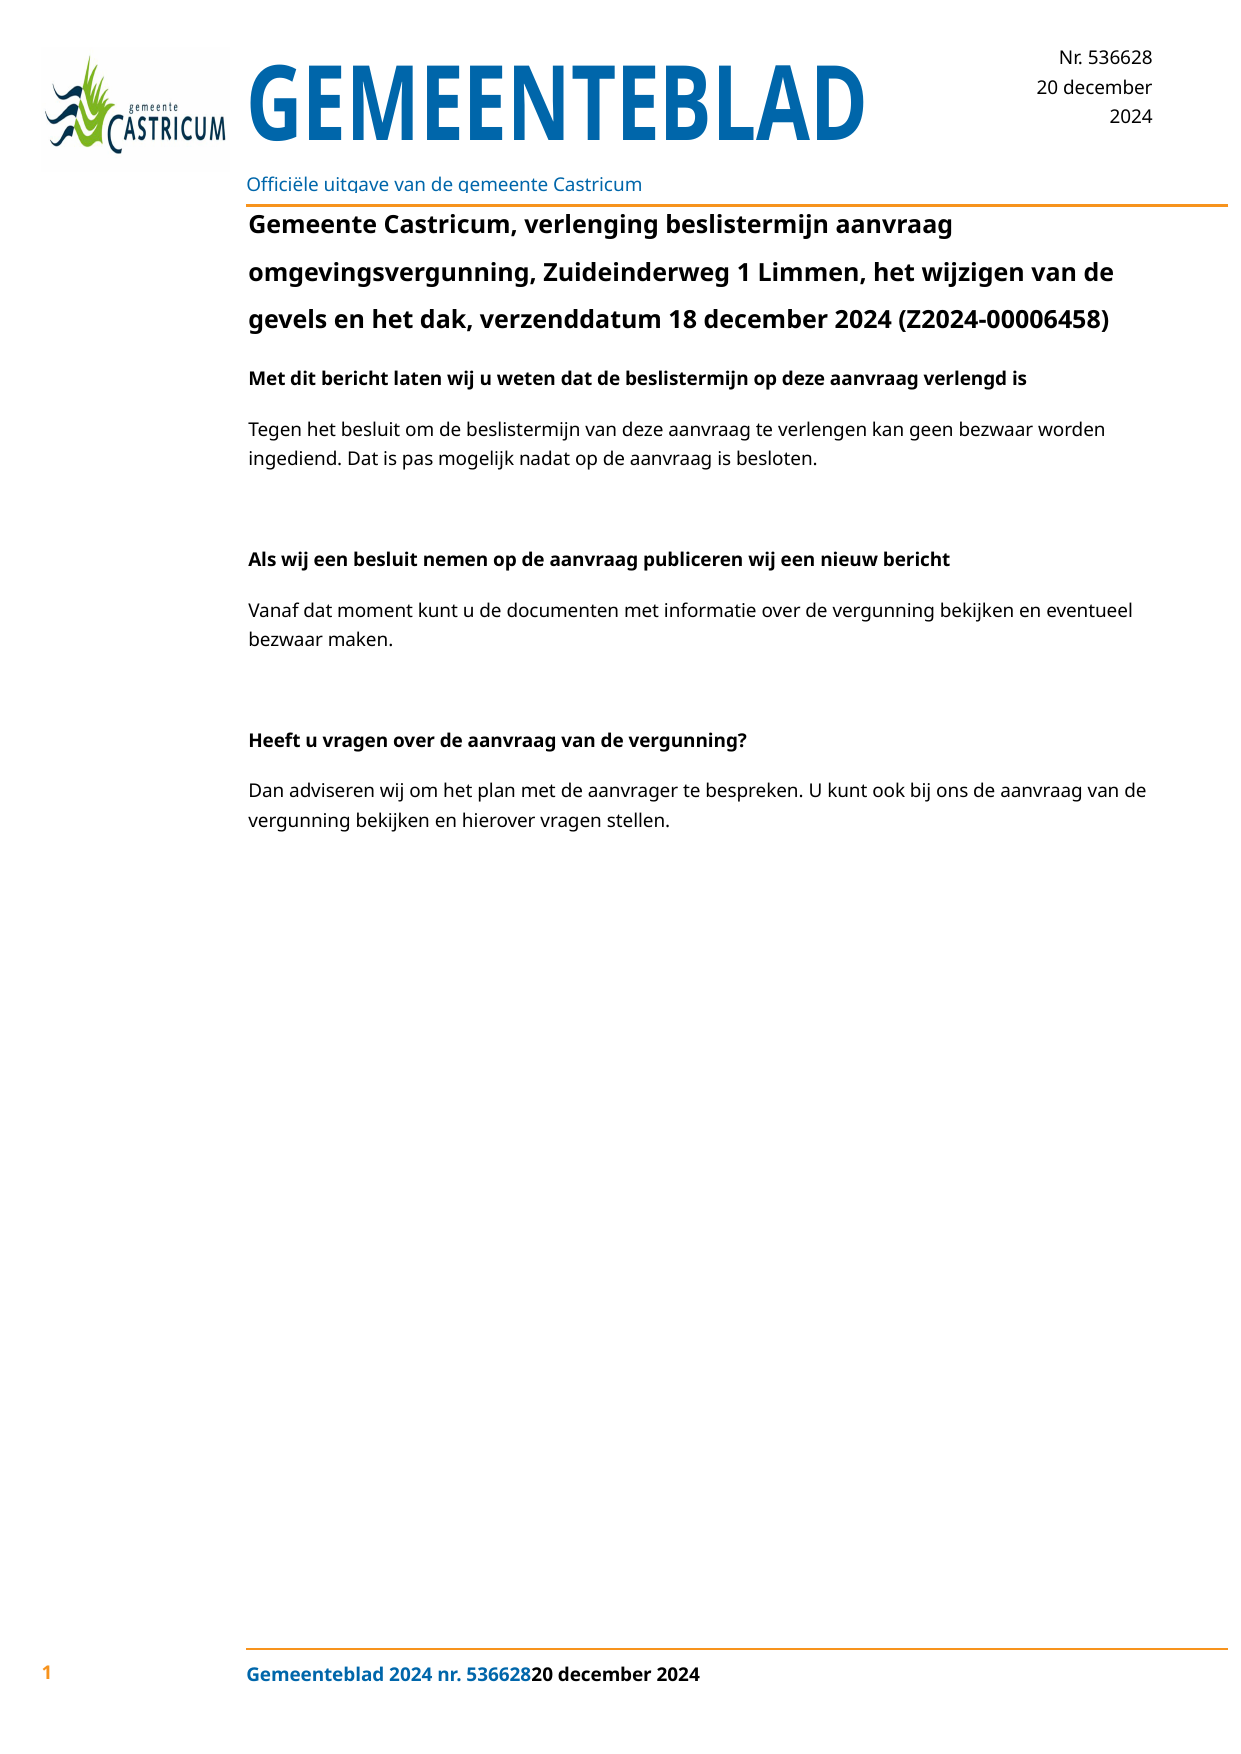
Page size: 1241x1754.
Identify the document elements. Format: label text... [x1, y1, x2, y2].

text Vanaf dat moment kunt u de documenten met informatie over de vergunning bekijken en eventueel bezwaar maken. [248, 597, 1152, 652]
text Heeft u vragen over de aanvraag van de vergunning? [248, 727, 1152, 753]
text Met dit bericht laten wij u weten dat de beslistermijn op deze aanvraag verlengd is [248, 366, 1152, 391]
text Als wij een besluit nemen op de aanvraag publiceren wij een nieuw bericht [248, 546, 1152, 572]
picture [41, 47, 231, 172]
text Tegen het besluit om de beslistermijn van deze aanvraag te verlengen kan geen bezwaar worden ingediend. Dat is pas mogelijk nadat op de aanvraag is besloten. [248, 416, 1152, 471]
text Dan adviseren wij om het plan met de aanvrager te bespreken. U kunt ook bij ons de aanvraag van de vergunning bekijken en hierover vragen stellen. [248, 778, 1152, 833]
text Gemeente Castricum, verlenging beslistermijn aanvraag omgevingsvergunning, Zuideinderweg 1 Limmen, het wijzigen van de gevels en het dak, verzenddatum 18 december 2024 (Z2024-00006458) [248, 207, 1152, 336]
